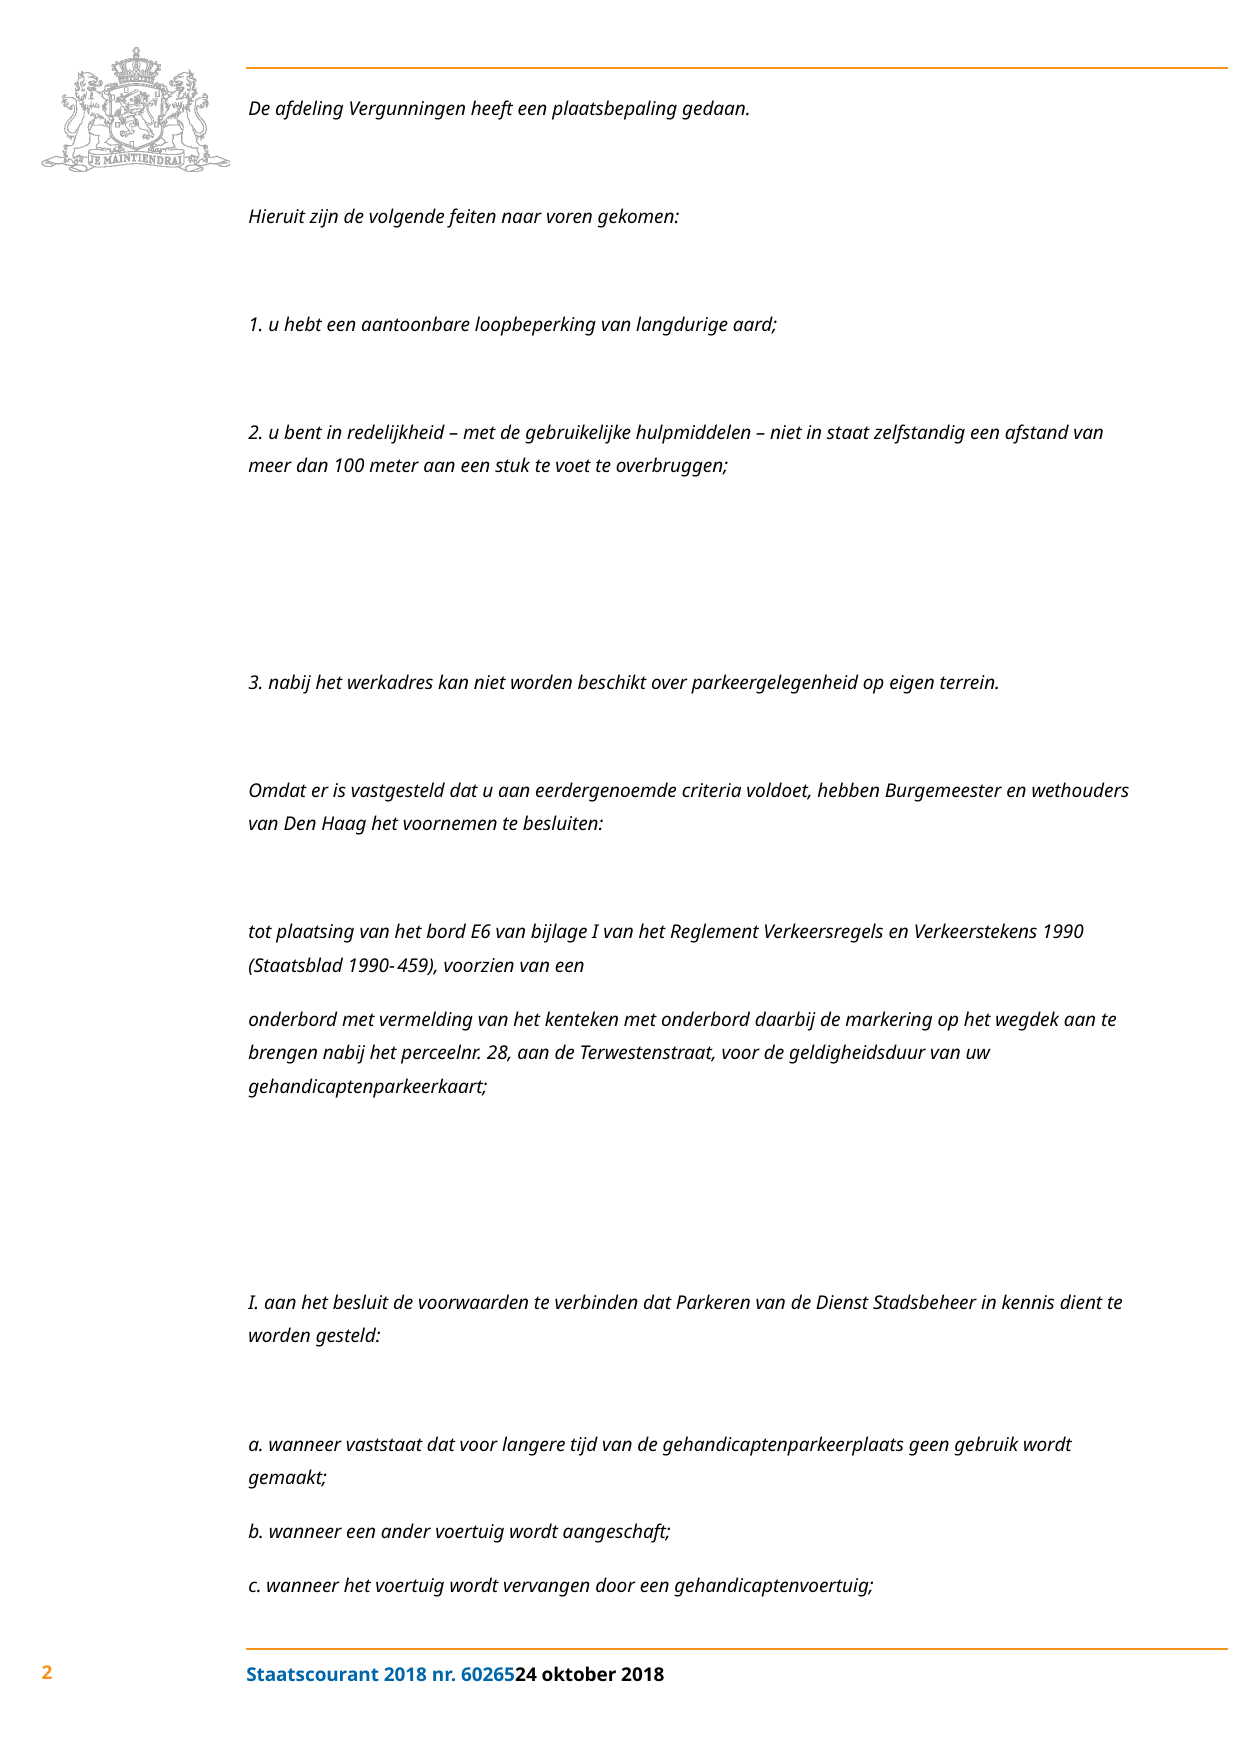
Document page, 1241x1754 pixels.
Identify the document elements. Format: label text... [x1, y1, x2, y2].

text 2. u bent in redelijkheid – met de gebruikelijke hulpmiddelen – niet in staat zelfstandig een afstand van meer dan 100 meter aan een stuk te voet te overbruggen; [248, 419, 1152, 478]
text a. wanneer vaststaat dat voor langere tijd van de gehandicaptenparkeerplaats geen gebruik wordt gemaakt; [248, 1431, 1152, 1490]
text b. wanneer een ander voertuig wordt aangeschaft; [248, 1518, 1152, 1544]
text Omdat er is vastgesteld dat u aan eerdergenoemde criteria voldoet, hebben Burgemeester en wethouders van Den Haag het voornemen te besluiten: [248, 777, 1152, 836]
text onderbord met vermelding van het kenteken met onderbord daarbij de markering op het wegdek aan te brengen nabij het perceelnr. 28, aan de Terwestenstraat, voor de geldigheidsduur van uw gehandicaptenparkeerkaart; [248, 1006, 1152, 1099]
text Hieruit zijn de volgende feiten naar voren gekomen: [248, 203, 1152, 229]
text I. aan het besluit de voorwaarden te verbinden dat Parkeren van de Dienst Stadsbeheer in kennis dient te worden gesteld: [248, 1289, 1152, 1348]
picture [41, 47, 231, 172]
text tot plaatsing van het bord E6 van bijlage I van het Reglement Verkeersregels en Verkeerstekens 1990 (Staatsblad 1990‑459), voorzien van een [248, 918, 1152, 978]
text De afdeling Vergunningen heeft een plaatsbepaling gedaan. [248, 95, 1152, 121]
text 3. nabij het werkadres kan niet worden beschikt over parkeergelegenheid op eigen terrein. [248, 669, 1152, 694]
text 1. u hebt een aantoonbare loopbeperking van langdurige aard; [248, 311, 1152, 337]
text c. wanneer het voertuig wordt vervangen door een gehandicaptenvoertuig; [248, 1572, 1152, 1598]
